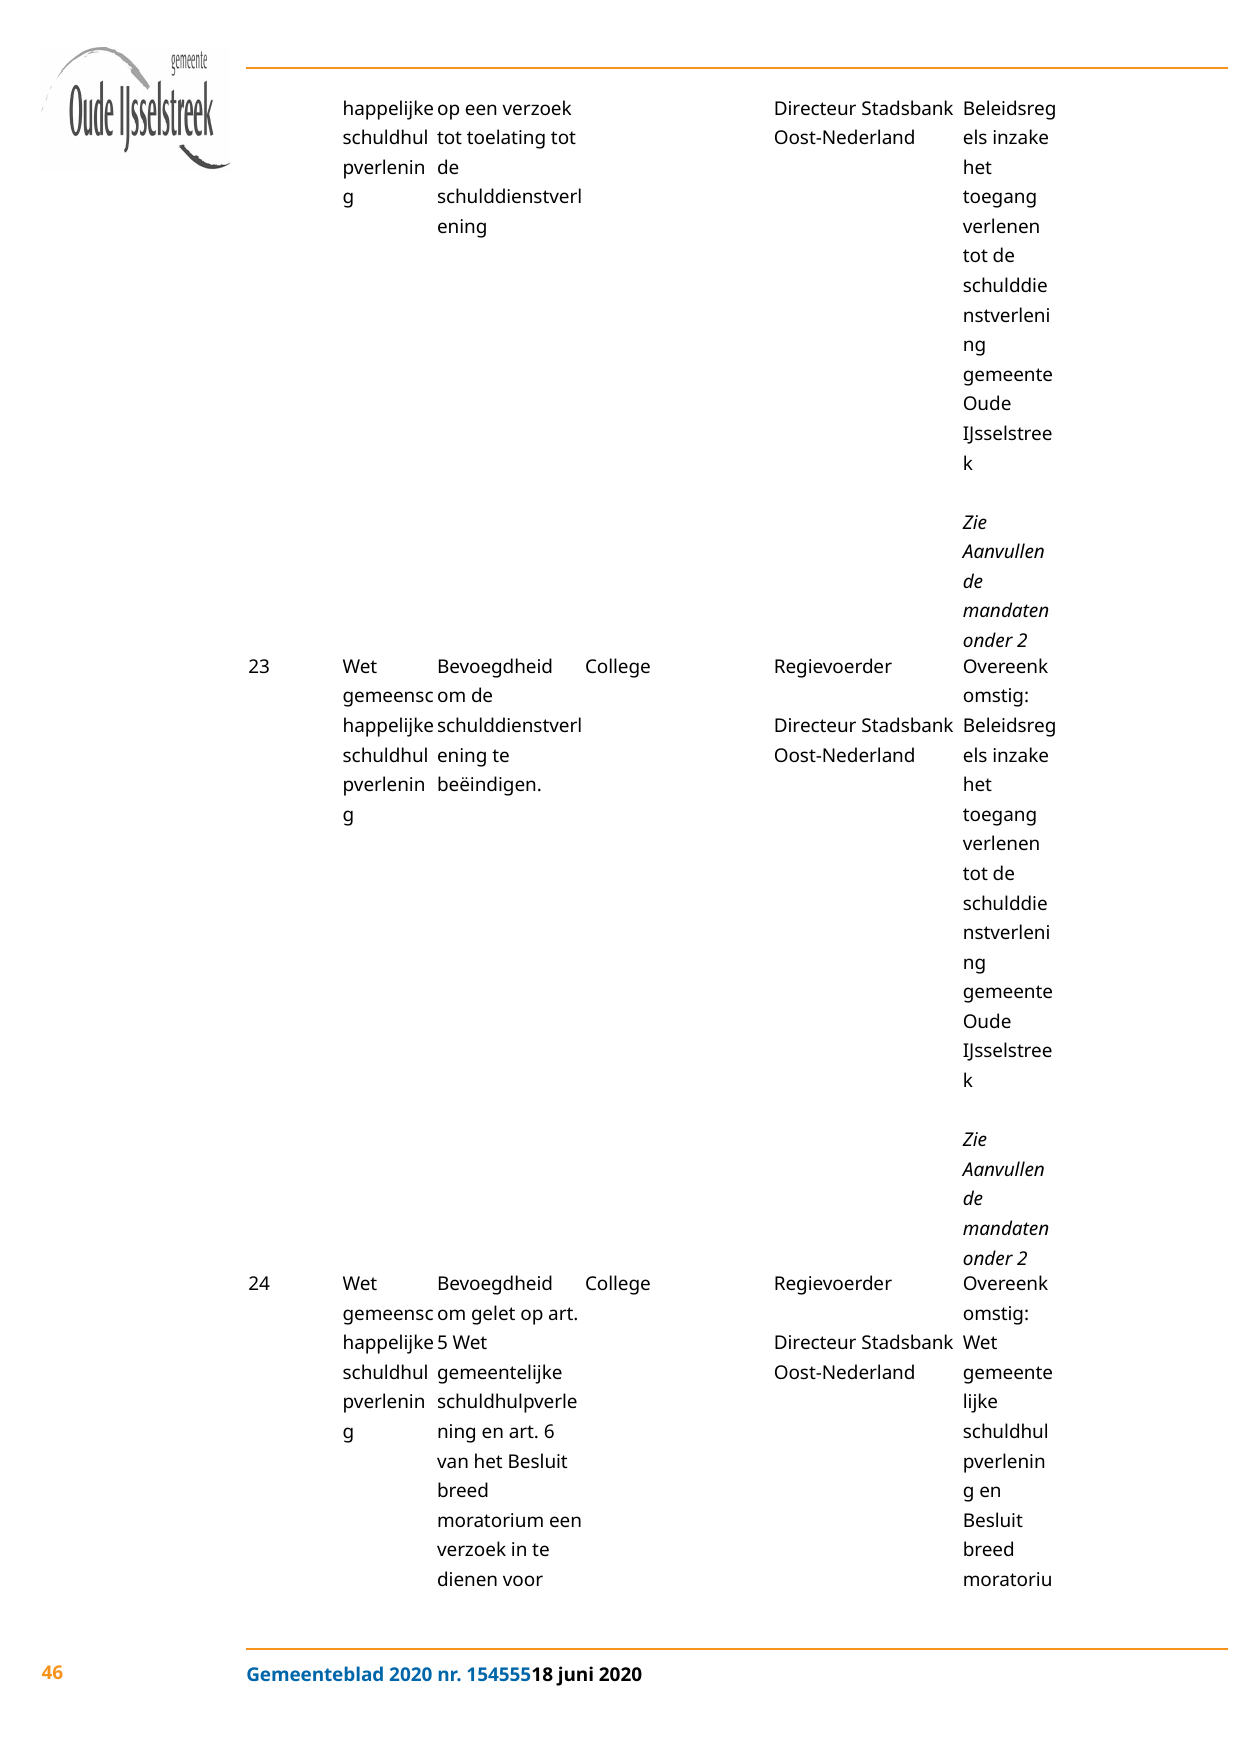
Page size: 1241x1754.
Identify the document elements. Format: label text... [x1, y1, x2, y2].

table_cell Regievoerder Directeur Stadsbank Oost-Nederland [774, 1270, 963, 1592]
table_cell Overeenkomstig: Wet gemeentelijke schuldhulpverlening en Besluit breed moratoriu [963, 1270, 1057, 1592]
table_cell [585, 95, 774, 653]
table_cell [248, 95, 342, 653]
table_cell Regievoerder Directeur Stadsbank Oost-Nederland [774, 653, 963, 1270]
table_cell Bevoegdheid om gelet op art. 5 Wet gemeentelijke schuldhulpverlening en art. 6 van het Besluit breed moratorium een verzoek in te dienen voor [437, 1270, 585, 1592]
picture [41, 47, 231, 172]
table_cell College [585, 1270, 774, 1592]
table_cell happelijke schuldhulpverlening [343, 95, 437, 653]
table_cell 24 [248, 1270, 342, 1592]
table_cell College [585, 653, 774, 1270]
table_cell Wet gemeenschappelijke schuldhulpverlening [343, 653, 437, 1270]
table_cell Overeenkomstig: Beleidsregels inzake het toegang verlenen tot de schulddienstverlening gemeente Oude IJsselstreek Zie Aanvullende mandaten onder 2 [963, 653, 1057, 1270]
table_cell Directeur Stadsbank Oost-Nederland [774, 95, 963, 653]
table_cell op een verzoek tot toelating tot de schulddienstverlening [437, 95, 585, 653]
table_cell Beleidsregels inzake het toegang verlenen tot de schulddienstverlening gemeente Oude IJsselstreek Zie Aanvullende mandaten onder 2 [963, 95, 1057, 653]
table_cell 23 [248, 653, 342, 1270]
table_cell Wet gemeenschappelijke schuldhulpverlening [343, 1270, 437, 1592]
table_cell Bevoegdheid om de schulddienstverlening te beëindigen. [437, 653, 585, 1270]
